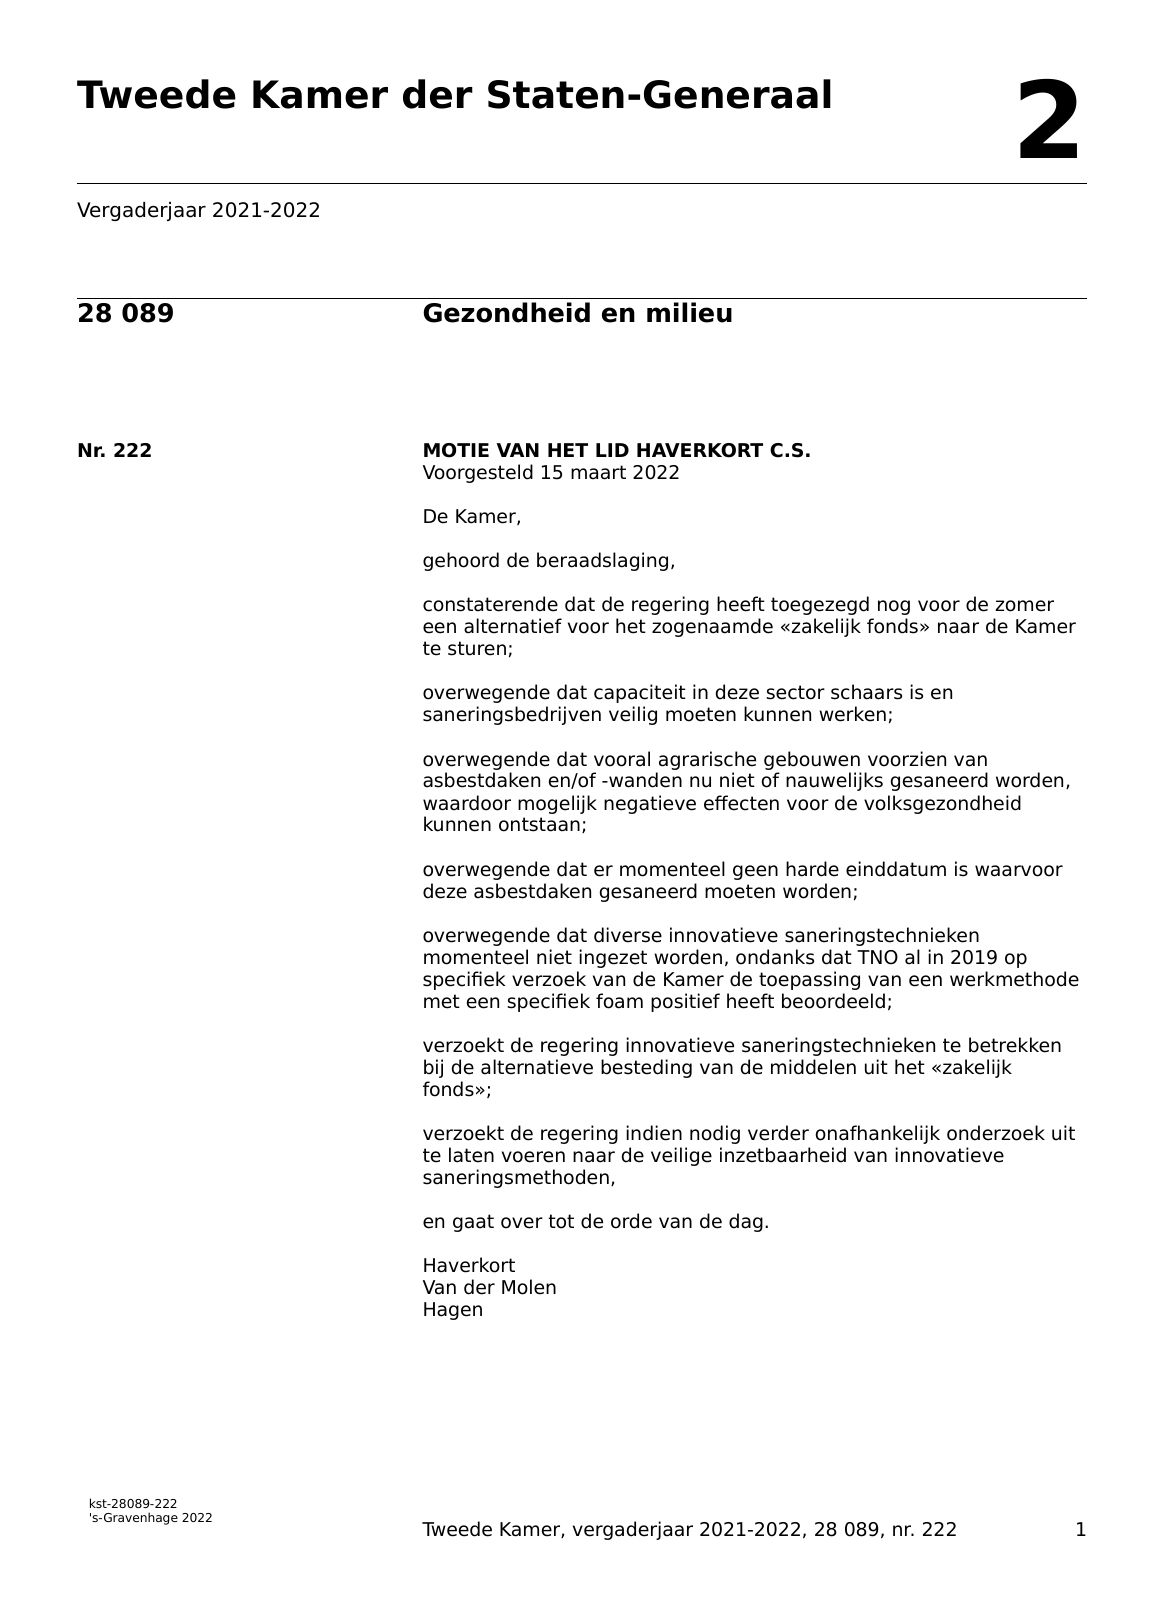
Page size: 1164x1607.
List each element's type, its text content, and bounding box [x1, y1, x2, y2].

text Haverkort [422, 1255, 1087, 1277]
text 's-Gravenhage 2022 [88, 1511, 323, 1525]
text verzoekt de regering innovatieve saneringstechnieken te betrekken bij de alternatieve besteding van de middelen uit het «zakelijk fonds»; [422, 1035, 1087, 1101]
text overwegende dat vooral agrarische gebouwen voorzien van asbestdaken en/of -wanden nu niet of nauwelijks gesaneerd worden, waardoor mogelijk negatieve effecten voor de volksgezondheid kunnen ontstaan; [422, 748, 1087, 836]
text en gaat over tot de orde van de dag. [422, 1211, 1087, 1233]
text Voorgesteld 15 maart 2022 [422, 462, 1087, 484]
text verzoekt de regering indien nodig verder onafhankelijk onderzoek uit te laten voeren naar de veilige inzetbaarheid van innovatieve saneringsmethoden, [422, 1123, 1087, 1189]
table_header 2 [886, 59, 1087, 183]
text Van der Molen [422, 1277, 1087, 1299]
text overwegende dat diverse innovatieve saneringstechnieken momenteel niet ingezet worden, ondanks dat TNO al in 2019 op specifiek verzoek van de Kamer de toepassing van een werkmethode met een specifiek foam positief heeft beoordeeld; [422, 925, 1087, 1013]
subtitle Nr. 222 MOTIE VAN HET LID HAVERKORT C.S. [77, 440, 1087, 462]
text Hagen [422, 1299, 1087, 1321]
text overwegende dat capaciteit in deze sector schaars is en saneringsbedrijven veilig moeten kunnen werken; [422, 682, 1087, 726]
text constaterende dat de regering heeft toegezegd nog voor de zomer een alternatief voor het zogenaamde «zakelijk fonds» naar de Kamer te sturen; [422, 594, 1087, 660]
text kst-28089-222 [88, 1497, 323, 1511]
text gehoord de beraadslaging, [422, 550, 1087, 572]
text overwegende dat er momenteel geen harde einddatum is waarvoor deze asbestdaken gesaneerd moeten worden; [422, 858, 1087, 902]
subtitle 28 089 Gezondheid en milieu [77, 299, 1087, 329]
table_cell Vergaderjaar 2021-2022 [77, 184, 1087, 298]
text De Kamer, [422, 506, 1087, 528]
table_header Tweede Kamer der Staten-Generaal [77, 59, 886, 183]
